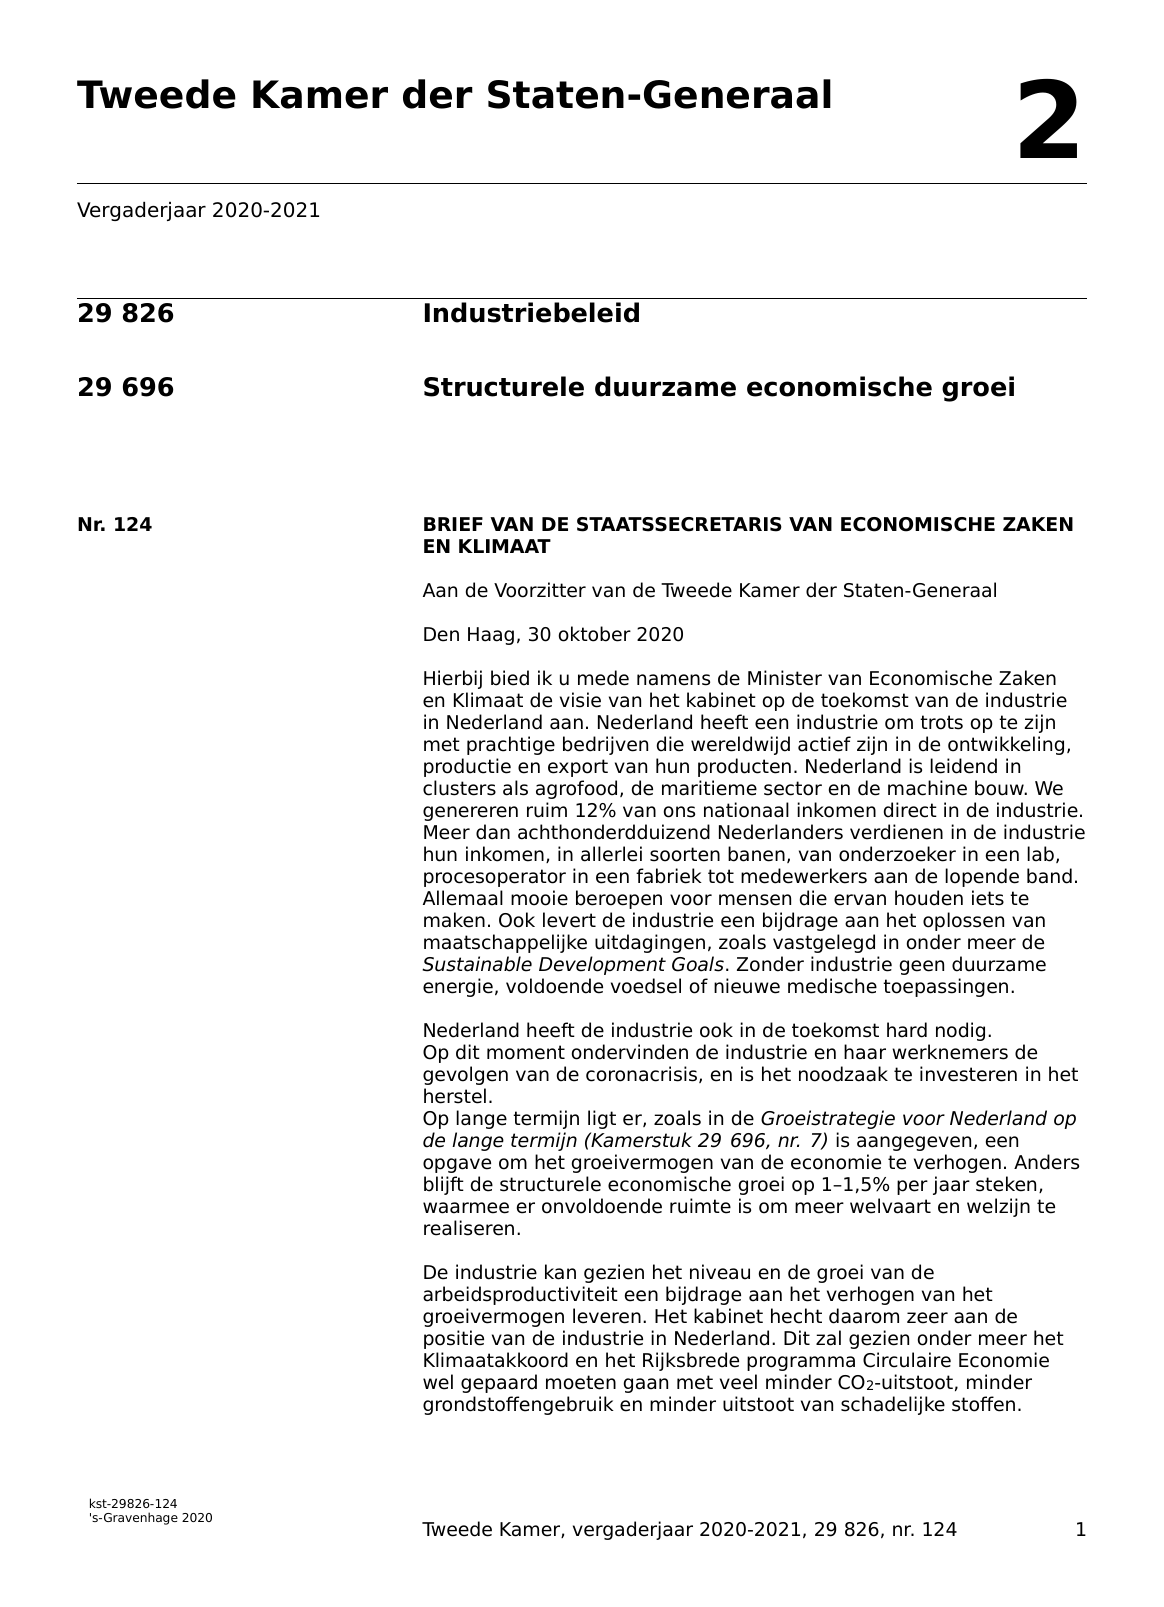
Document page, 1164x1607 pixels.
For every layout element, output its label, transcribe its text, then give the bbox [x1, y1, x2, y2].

subtitle 29 826 Industriebeleid [77, 299, 1087, 329]
subtitle 29 696 Structurele duurzame economische groei [77, 373, 1087, 403]
text kst-29826-124 [88, 1497, 323, 1511]
text Hierbij bied ik u mede namens de Minister van Economische Zaken en Klimaat de visie van het kabinet op de toekomst van de industrie in Nederland aan. Nederland heeft een industrie om trots op te zijn met prachtige bedrijven die wereldwijd actief zijn in de ontwikkeling, productie en export van hun producten. Nederland is leidend in clusters als agrofood, de maritieme sector en de machine bouw. We genereren ruim 12% van ons nationaal inkomen direct in de industrie. Meer dan achthonderdduizend Nederlanders verdienen in de industrie hun inkomen, in allerlei soorten banen, van onderzoeker in een lab, procesoperator in een fabriek tot medewerkers aan de lopende band. Allemaal mooie beroepen voor mensen die ervan houden iets te maken. Ook levert de industrie een bijdrage aan het oplossen van maatschappelijke uitdagingen, zoals vastgelegd in onder meer de Sustainable Development Goals. Zonder industrie geen duurzame energie, voldoende voedsel of nieuwe medische toepassingen. [422, 668, 1087, 998]
table_cell Vergaderjaar 2020-2021 [77, 184, 1087, 298]
text Aan de Voorzitter van de Tweede Kamer der Staten-Generaal [422, 580, 1087, 602]
text Op lange termijn ligt er, zoals in de Groeistrategie voor Nederland op de lange termijn (Kamerstuk 29 696, nr. 7) is aangegeven, een opgave om het groeivermogen van de economie te verhogen. Anders blijft de structurele economische groei op 1–1,5% per jaar steken, waarmee er onvoldoende ruimte is om meer welvaart en welzijn te realiseren. [422, 1108, 1087, 1240]
table_header 2 [886, 59, 1087, 183]
text Nederland heeft de industrie ook in de toekomst hard nodig. [422, 1020, 1087, 1042]
text Op dit moment ondervinden de industrie en haar werknemers de gevolgen van de coronacrisis, en is het noodzaak te investeren in het herstel. [422, 1042, 1087, 1108]
subtitle Nr. 124 BRIEF VAN DE STAATSSECRETARIS VAN ECONOMISCHE ZAKEN EN KLIMAAT [77, 514, 1087, 558]
table_header Tweede Kamer der Staten-Generaal [77, 59, 886, 183]
text De industrie kan gezien het niveau en de groei van de arbeidsproductiviteit een bijdrage aan het verhogen van het groeivermogen leveren. Het kabinet hecht daarom zeer aan de positie van de industrie in Nederland. Dit zal gezien onder meer het Klimaatakkoord en het Rijksbrede programma Circulaire Economie wel gepaard moeten gaan met veel minder CO2-uitstoot, minder grondstoffengebruik en minder uitstoot van schadelijke stoffen. [422, 1262, 1087, 1416]
text 's-Gravenhage 2020 [88, 1511, 323, 1525]
text Den Haag, 30 oktober 2020 [422, 624, 1087, 646]
